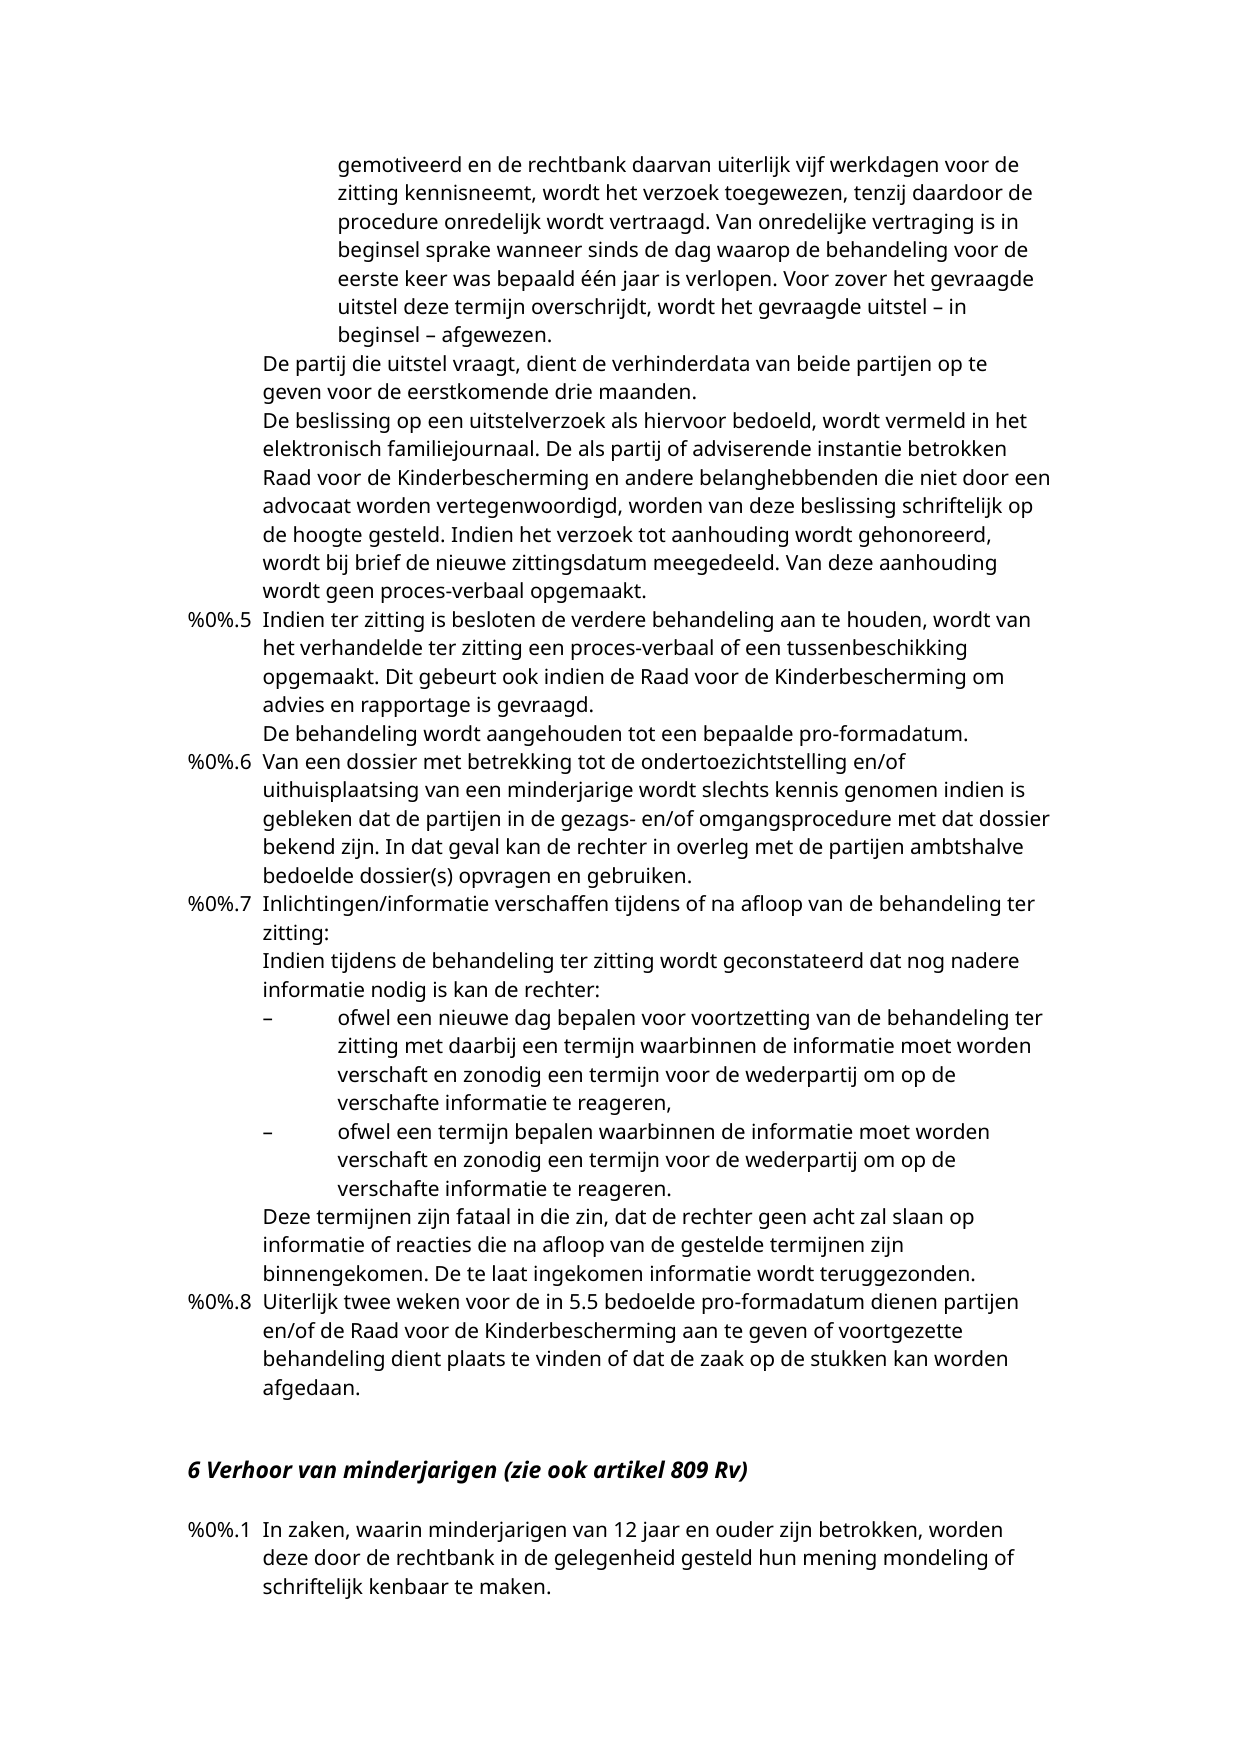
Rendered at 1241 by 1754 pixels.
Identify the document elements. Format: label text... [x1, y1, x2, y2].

list De behandeling wordt aangehouden tot een bepaalde pro-formadatum. [187, 719, 1053, 747]
list ofwel een termijn bepalen waarbinnen de informatie moet worden verschaft en zonodig een termijn voor de wederpartij om op de verschafte informatie te reageren. [262, 1117, 1053, 1202]
list gemotiveerd en de rechtbank daarvan uiterlijk vijf werkdagen voor de zitting kennisneemt, wordt het verzoek toegewezen, tenzij daardoor de procedure onredelijk wordt vertraagd. Van onredelijke vertraging is in beginsel sprake wanneer sinds de dag waarop de behandeling voor de eerste keer was bepaald één jaar is verlopen. Voor zover het gevraagde uitstel deze termijn overschrijdt, wordt het gevraagde uitstel – in beginsel – afgewezen. [262, 150, 1053, 349]
list Deze termijnen zijn fataal in die zin, dat de rechter geen acht zal slaan op informatie of reacties die na afloop van de gestelde termijnen zijn binnengekomen. De te laat ingekomen informatie wordt teruggezonden. [187, 1202, 1053, 1287]
list Indien ter zitting is besloten de verdere behandeling aan te houden, wordt van het verhandelde ter zitting een proces-verbaal of een tussenbeschikking opgemaakt. Dit gebeurt ook indien de Raad voor de Kinderbescherming om advies en rapportage is gevraagd. [187, 605, 1053, 719]
list De partij die uitstel vraagt, dient de verhinderdata van beide partijen op te geven voor de eerstkomende drie maanden. [187, 349, 1053, 406]
list In zaken, waarin minderjarigen van 12 jaar en ouder zijn betrokken, worden deze door de rechtbank in de gelegenheid gesteld hun mening mondeling of schriftelijk kenbaar te maken. [187, 1515, 1053, 1600]
subtitle 6 Verhoor van minderjarigen (zie ook artikel 809 Rv) [187, 1454, 1053, 1485]
list De beslissing op een uitstelverzoek als hiervoor bedoeld, wordt vermeld in het elektronisch familiejournaal. De als partij of adviserende instantie betrokken Raad voor de Kinderbescherming en andere belanghebbenden die niet door een advocaat worden vertegenwoordigd, worden van deze beslissing schriftelijk op de hoogte gesteld. Indien het verzoek tot aanhouding wordt gehonoreerd, wordt bij brief de nieuwe zittingsdatum meegedeeld. Van deze aanhouding wordt geen proces-verbaal opgemaakt. [187, 406, 1053, 605]
list Uiterlijk twee weken voor de in 5.5 bedoelde pro-formadatum dienen partijen en/of de Raad voor de Kinderbescherming aan te geven of voortgezette behandeling dient plaats te vinden of dat de zaak op de stukken kan worden afgedaan. [187, 1287, 1053, 1401]
list ofwel een nieuwe dag bepalen voor voortzetting van de behandeling ter zitting met daarbij een termijn waarbinnen de informatie moet worden verschaft en zonodig een termijn voor de wederpartij om op de verschafte informatie te reageren, [262, 1003, 1053, 1117]
list Van een dossier met betrekking tot de ondertoezichtstelling en/of uithuisplaatsing van een minderjarige wordt slechts kennis genomen indien is gebleken dat de partijen in de gezags- en/of omgangsprocedure met dat dossier bekend zijn. In dat geval kan de rechter in overleg met de partijen ambtshalve bedoelde dossier(s) opvragen en gebruiken. [187, 747, 1053, 889]
list Inlichtingen/informatie verschaffen tijdens of na afloop van de behandeling ter zitting: [187, 889, 1053, 946]
list Indien tijdens de behandeling ter zitting wordt geconstateerd dat nog nadere informatie nodig is kan de rechter: [187, 946, 1053, 1003]
